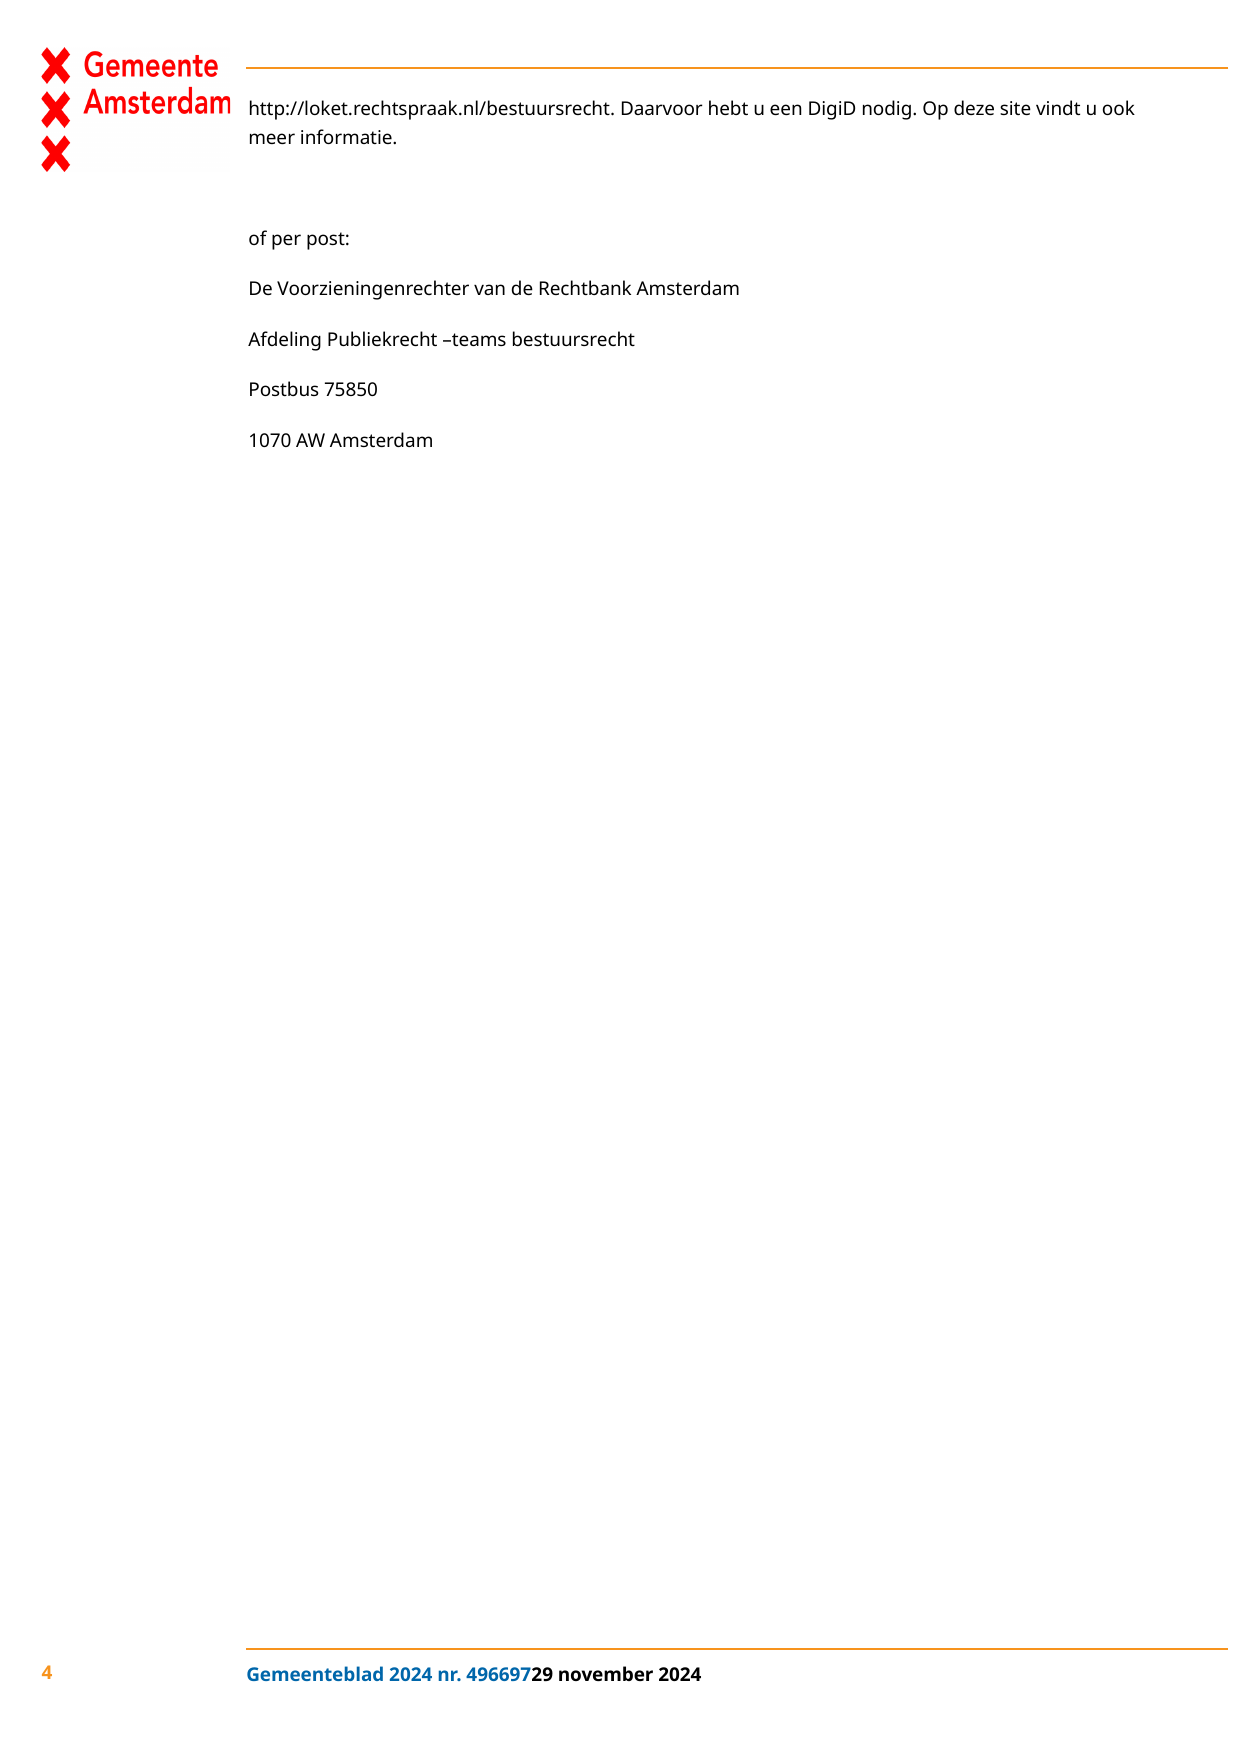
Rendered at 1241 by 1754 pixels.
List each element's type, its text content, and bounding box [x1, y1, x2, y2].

text De Voorzieningenrechter van de Rechtbank Amsterdam [248, 276, 1152, 301]
text 1070 AW Amsterdam [248, 427, 1152, 453]
text Postbus 75850 [248, 376, 1152, 402]
picture [41, 47, 231, 172]
text of per post: [248, 225, 1152, 251]
text http://loket.rechtspraak.nl/bestuursrecht. Daarvoor hebt u een DigiD nodig. Op deze site vindt u ook meer informatie. [248, 95, 1152, 150]
text Afdeling Publiekrecht –teams bestuursrecht [248, 326, 1152, 352]
